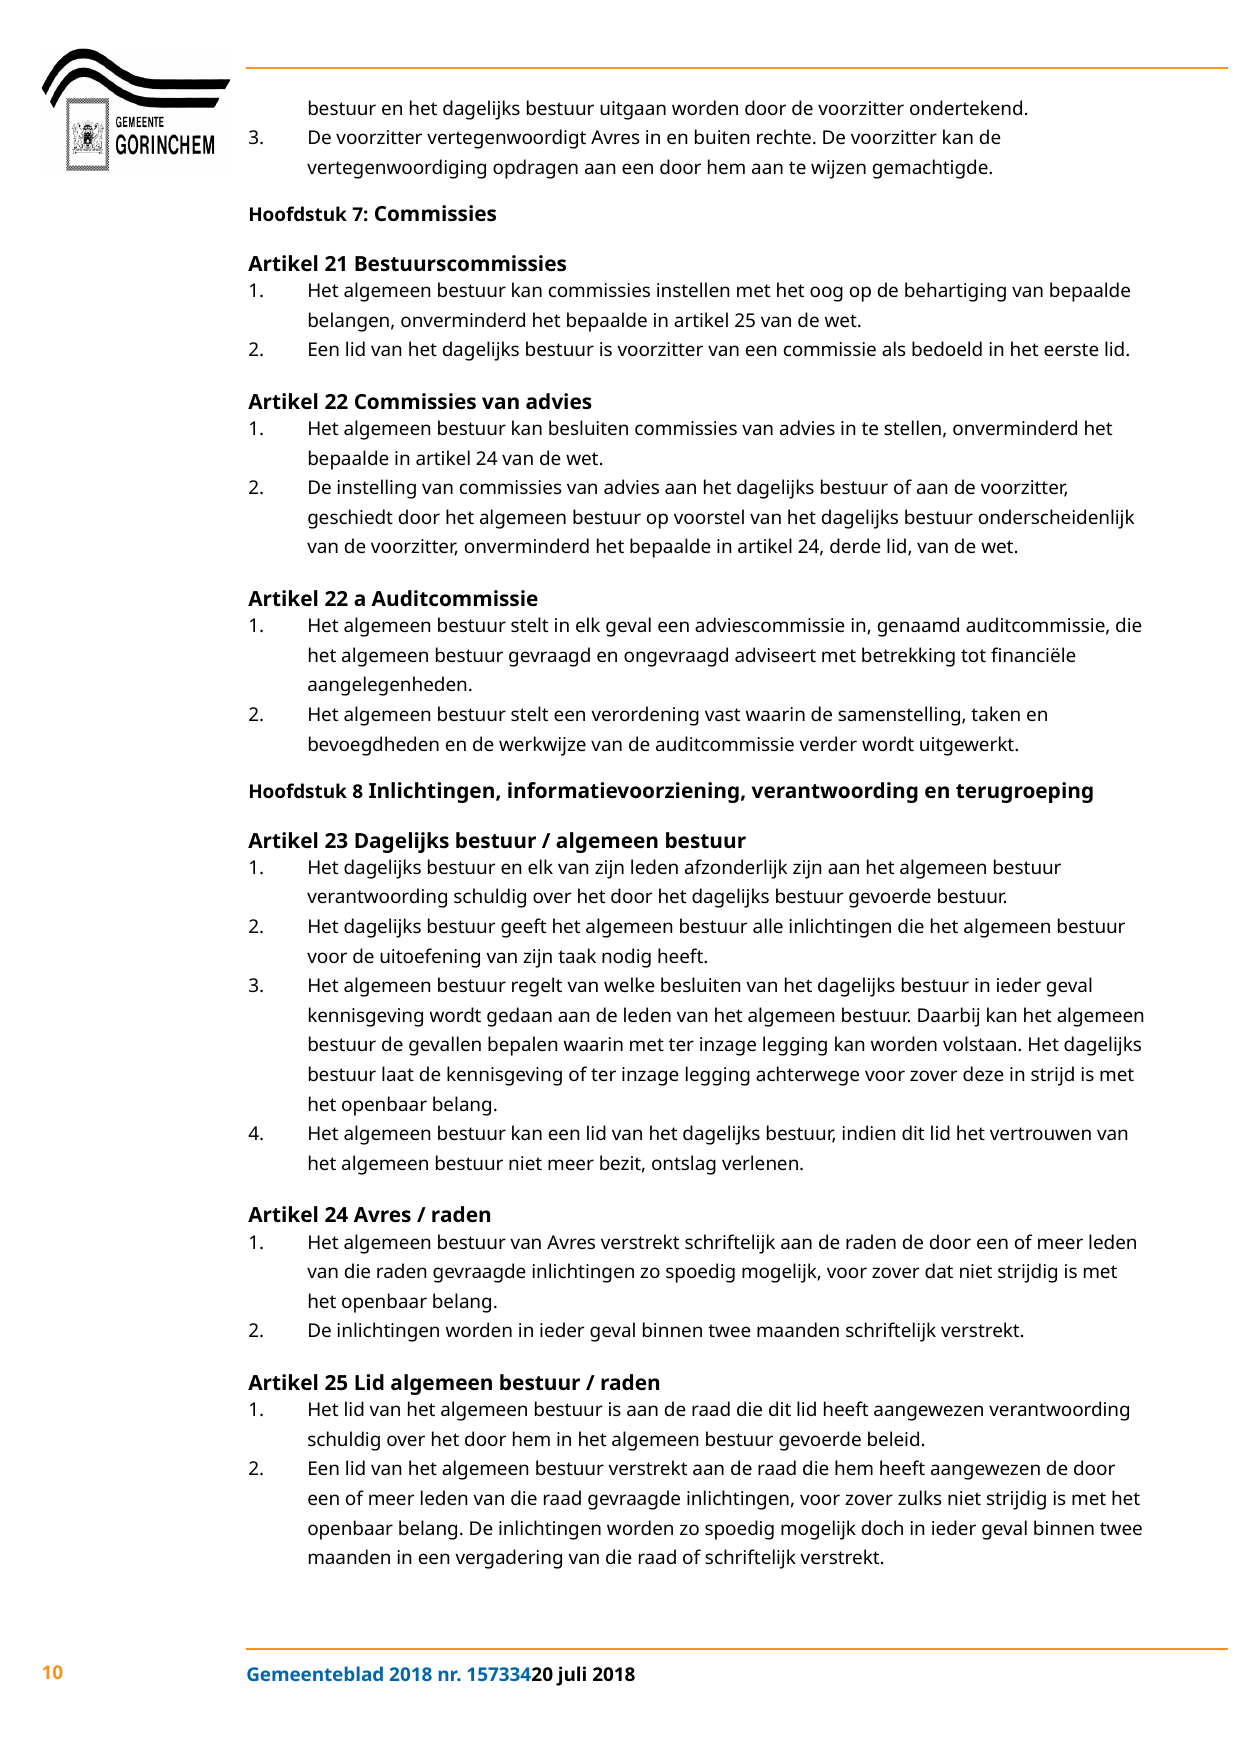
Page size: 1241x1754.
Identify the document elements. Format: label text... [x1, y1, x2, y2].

text Artikel 21 Bestuurscommissies [248, 249, 1152, 277]
text Artikel 22 Commissies van advies [248, 387, 1152, 415]
text Hoofdstuk 8 Inlichtingen, informatievoorziening, verantwoording en terugroeping [248, 776, 1152, 805]
list Het algemeen bestuur kan een lid van het dagelijks bestuur, indien dit lid het vertrouwen van het algemeen bestuur niet meer bezit, ontslag verlenen. [248, 1120, 1152, 1176]
text Artikel 25 Lid algemeen bestuur / raden [248, 1368, 1152, 1396]
list Het dagelijks bestuur en elk van zijn leden afzonderlijk zijn aan het algemeen bestuur verantwoording schuldig over het door het dagelijks bestuur gevoerde bestuur. [248, 854, 1152, 909]
text Artikel 22 a Auditcommissie [248, 584, 1152, 612]
list Het algemeen bestuur kan commissies instellen met het oog op de behartiging van bepaalde belangen, onverminderd het bepaalde in artikel 25 van de wet. [248, 277, 1152, 333]
list Het lid van het algemeen bestuur is aan de raad die dit lid heeft aangewezen verantwoording schuldig over het door hem in het algemeen bestuur gevoerde beleid. [248, 1396, 1152, 1452]
list Een lid van het algemeen bestuur verstrekt aan de raad die hem heeft aangewezen de door een of meer leden van die raad gevraagde inlichtingen, voor zover zulks niet strijdig is met het openbaar belang. De inlichtingen worden zo spoedig mogelijk doch in ieder geval binnen twee maanden in een vergadering van die raad of schriftelijk verstrekt. [248, 1456, 1152, 1570]
text Artikel 23 Dagelijks bestuur / algemeen bestuur [248, 826, 1152, 854]
list Het algemeen bestuur kan besluiten commissies van advies in te stellen, onverminderd het bepaalde in artikel 24 van de wet. [248, 415, 1152, 471]
list De instelling van commissies van advies aan het dagelijks bestuur of aan de voorzitter, geschiedt door het algemeen bestuur op voorstel van het dagelijks bestuur onderscheidenlijk van de voorzitter, onverminderd het bepaalde in artikel 24, derde lid, van de wet. [248, 474, 1152, 559]
list Het dagelijks bestuur geeft het algemeen bestuur alle inlichtingen die het algemeen bestuur voor de uitoefening van zijn taak nodig heeft. [248, 913, 1152, 969]
list Het algemeen bestuur stelt in elk geval een adviescommissie in, genaamd auditcommissie, die het algemeen bestuur gevraagd en ongevraagd adviseert met betrekking tot financiële aangelegenheden. [248, 612, 1152, 697]
picture [41, 47, 231, 172]
list Het algemeen bestuur regelt van welke besluiten van het dagelijks bestuur in ieder geval kennisgeving wordt gedaan aan de leden van het algemeen bestuur. Daarbij kan het algemeen bestuur de gevallen bepalen waarin met ter inzage legging kan worden volstaan. Het dagelijks bestuur laat de kennisgeving of ter inzage legging achterwege voor zover deze in strijd is met het openbaar belang. [248, 972, 1152, 1117]
list De inlichtingen worden in ieder geval binnen twee maanden schriftelijk verstrekt. [248, 1318, 1152, 1343]
text Artikel 24 Avres / raden [248, 1200, 1152, 1229]
list bestuur en het dagelijks bestuur uitgaan worden door de voorzitter ondertekend. [248, 95, 1152, 121]
list Het algemeen bestuur van Avres verstrekt schriftelijk aan de raden de door een of meer leden van die raden gevraagde inlichtingen zo spoedig mogelijk, voor zover dat niet strijdig is met het openbaar belang. [248, 1229, 1152, 1314]
list Het algemeen bestuur stelt een verordening vast waarin de samenstelling, taken en bevoegdheden en de werkwijze van de auditcommissie verder wordt uitgewerkt. [248, 701, 1152, 757]
list Een lid van het dagelijks bestuur is voorzitter van een commissie als bedoeld in het eerste lid. [248, 336, 1152, 362]
list De voorzitter vertegenwoordigt Avres in en buiten rechte. De voorzitter kan de vertegenwoordiging opdragen aan een door hem aan te wijzen gemachtigde. [248, 124, 1152, 180]
text Hoofdstuk 7: Commissies [248, 199, 1152, 228]
